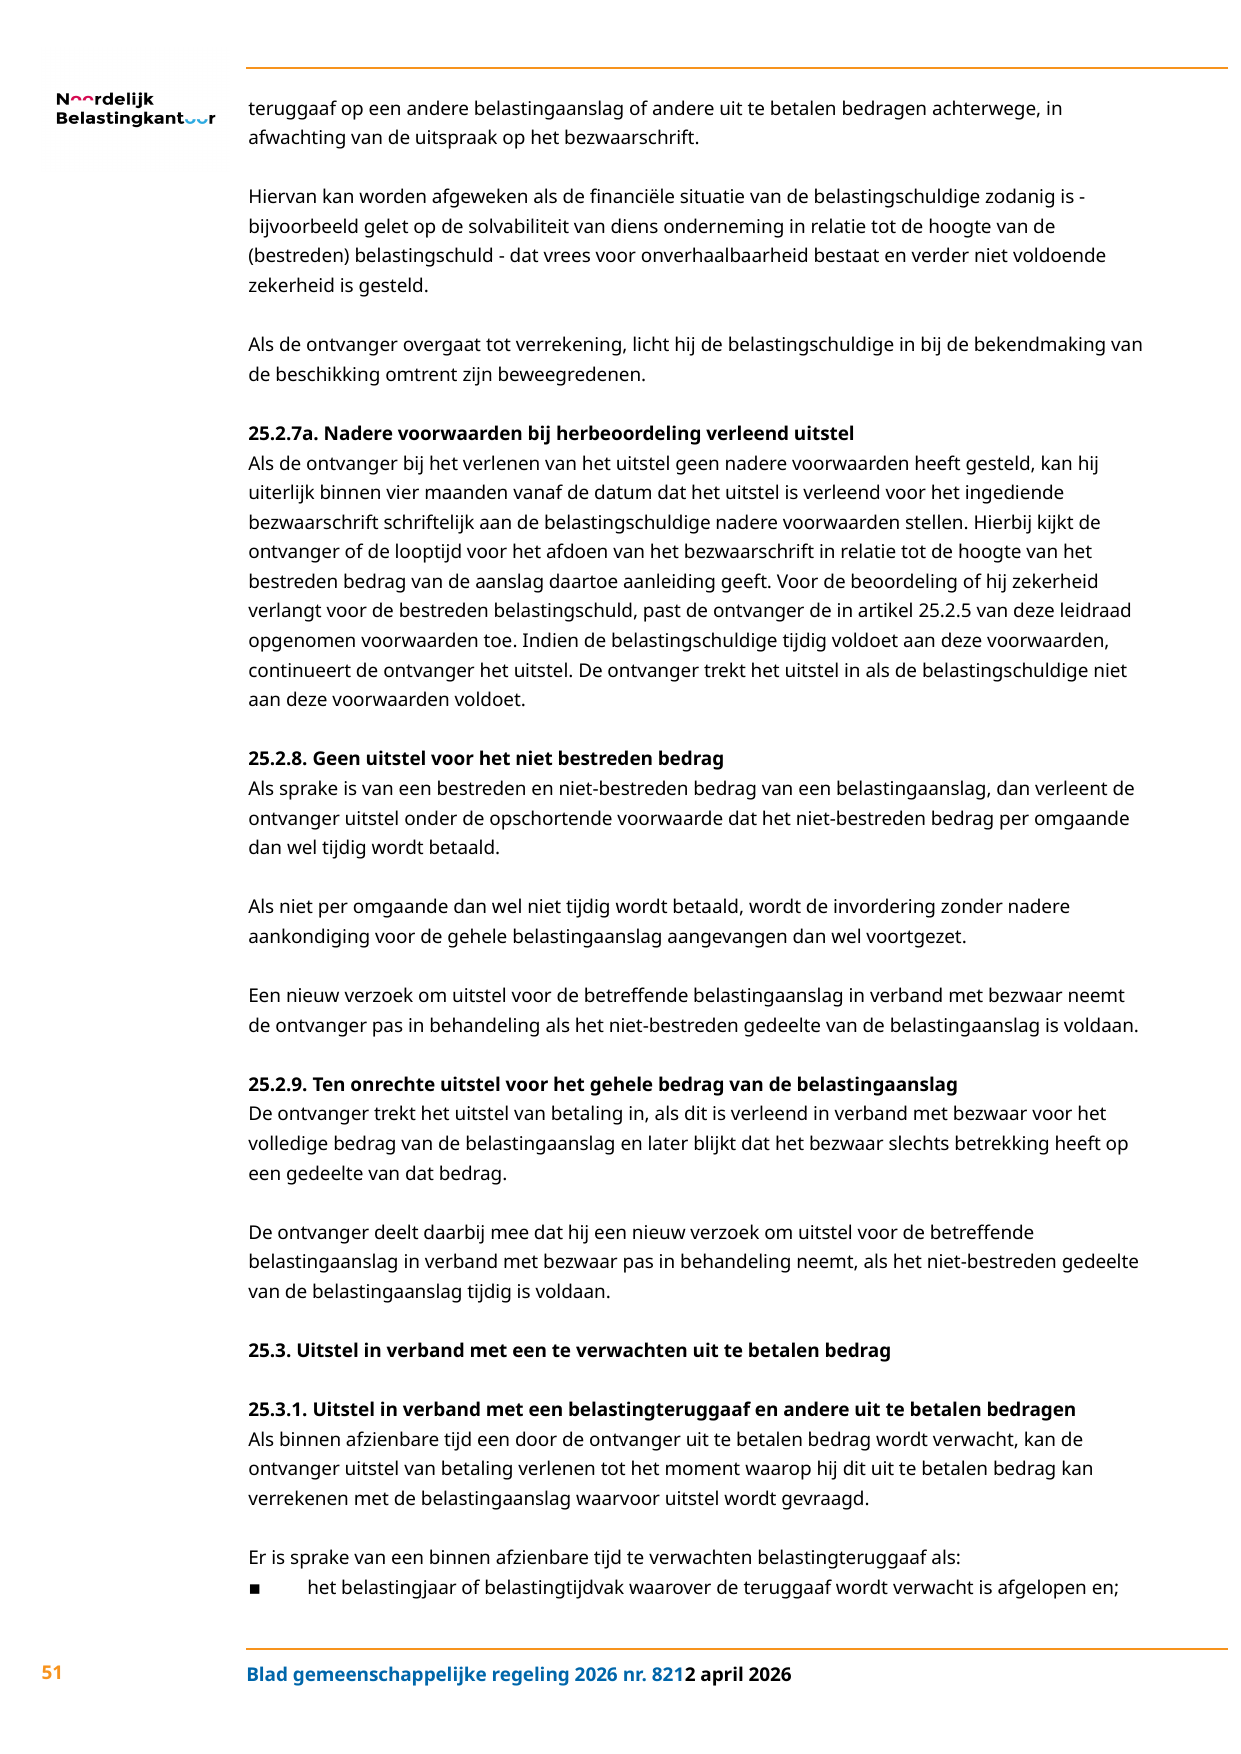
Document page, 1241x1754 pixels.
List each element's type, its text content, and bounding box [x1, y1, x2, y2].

text De ontvanger trekt het uitstel van betaling in, als dit is verleend in verband met bezwaar voor het volledige bedrag van de belastingaanslag en later blijkt dat het bezwaar slechts betrekking heeft op een gedeelte van dat bedrag. [248, 1101, 1152, 1186]
text De ontvanger deelt daarbij mee dat hij een nieuw verzoek om uitstel voor de betreffende belastingaanslag in verband met bezwaar pas in behandeling neemt, als het niet-bestreden gedeelte van de belastingaanslag tijdig is voldaan. [248, 1219, 1152, 1304]
text Als de ontvanger overgaat tot verrekening, licht hij de belastingschuldige in bij de bekendmaking van de beschikking omtrent zijn beweegredenen. [248, 331, 1152, 387]
text teruggaaf op een andere belastingaanslag of andere uit te betalen bedragen achterwege, in afwachting van de uitspraak op het bezwaarschrift. [248, 95, 1152, 150]
text Een nieuw verzoek om uitstel voor de betreffende belastingaanslag in verband met bezwaar neemt de ontvanger pas in behandeling als het niet-bestreden gedeelte van de belastingaanslag is voldaan. [248, 982, 1152, 1038]
list het belastingjaar of belastingtijdvak waarover de teruggaaf wordt verwacht is afgelopen en; [248, 1574, 1152, 1600]
text 25.2.7a. Nadere voorwaarden bij herbeoordeling verleend uitstel [248, 420, 1152, 446]
text Als binnen afzienbare tijd een door de ontvanger uit te betalen bedrag wordt verwacht, kan de ontvanger uitstel van betaling verlenen tot het moment waarop hij dit uit te betalen bedrag kan verrekenen met de belastingaanslag waarvoor uitstel wordt gevraagd. [248, 1426, 1152, 1511]
text Als sprake is van een bestreden en niet-bestreden bedrag van een belastingaanslag, dan verleent de ontvanger uitstel onder de opschortende voorwaarde dat het niet-bestreden bedrag per omgaande dan wel tijdig wordt betaald. [248, 775, 1152, 860]
text 25.2.8. Geen uitstel voor het niet bestreden bedrag [248, 746, 1152, 771]
text Er is sprake van een binnen afzienbare tijd te verwachten belastingteruggaaf als: [248, 1544, 1152, 1570]
text 25.2.9. Ten onrechte uitstel voor het gehele bedrag van de belastingaanslag [248, 1071, 1152, 1097]
text Hiervan kan worden afgeweken als de financiële situatie van de belastingschuldige zodanig is - bijvoorbeeld gelet op de solvabiliteit van diens onderneming in relatie tot de hoogte van de (bestreden) belastingschuld - dat vrees voor onverhaalbaarheid bestaat en verder niet voldoende zekerheid is gesteld. [248, 183, 1152, 298]
text 25.3. Uitstel in verband met een te verwachten uit te betalen bedrag [248, 1337, 1152, 1363]
text Als niet per omgaande dan wel niet tijdig wordt betaald, wordt de invordering zonder nadere aankondiging voor de gehele belastingaanslag aangevangen dan wel voortgezet. [248, 893, 1152, 949]
picture [41, 47, 231, 172]
text 25.3.1. Uitstel in verband met een belastingteruggaaf en andere uit te betalen bedragen [248, 1396, 1152, 1422]
text Als de ontvanger bij het verlenen van het uitstel geen nadere voorwaarden heeft gesteld, kan hij uiterlijk binnen vier maanden vanaf de datum dat het uitstel is verleend voor het ingediende bezwaarschrift schriftelijk aan de belastingschuldige nadere voorwaarden stellen. Hierbij kijkt de ontvanger of de looptijd voor het afdoen van het bezwaarschrift in relatie tot de hoogte van het bestreden bedrag van de aanslag daartoe aanleiding geeft. Voor de beoordeling of hij zekerheid verlangt voor de bestreden belastingschuld, past de ontvanger de in artikel 25.2.5 van deze leidraad opgenomen voorwaarden toe. Indien de belastingschuldige tijdig voldoet aan deze voorwaarden, continueert de ontvanger het uitstel. De ontvanger trekt het uitstel in als de belastingschuldige niet aan deze voorwaarden voldoet. [248, 450, 1152, 712]
